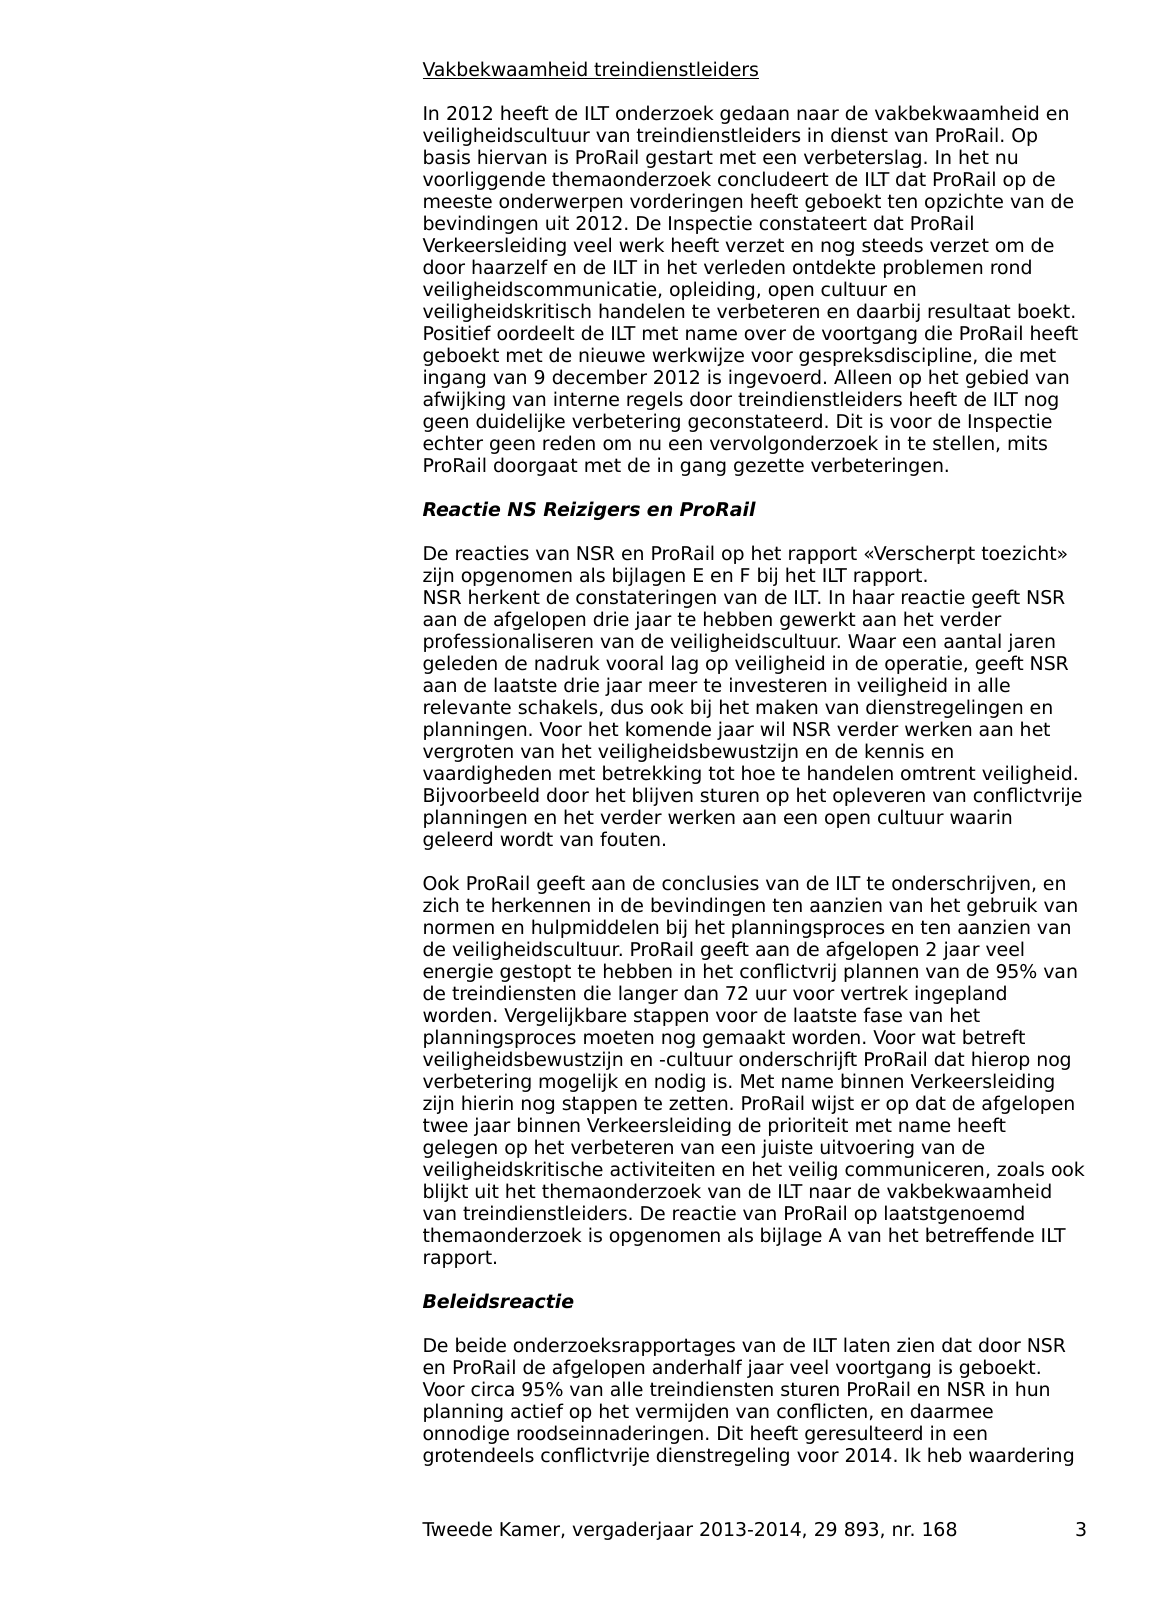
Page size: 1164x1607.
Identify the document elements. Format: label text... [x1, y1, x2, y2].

text NSR herkent de constateringen van de ILT. In haar reactie geeft NSR aan de afgelopen drie jaar te hebben gewerkt aan het verder professionaliseren van de veiligheidscultuur. Waar een aantal jaren geleden de nadruk vooral lag op veiligheid in de operatie, geeft NSR aan de laatste drie jaar meer te investeren in veiligheid in alle relevante schakels, dus ook bij het maken van dienstregelingen en planningen. Voor het komende jaar wil NSR verder werken aan het vergroten van het veiligheidsbewustzijn en de kennis en vaardigheden met betrekking tot hoe te handelen omtrent veiligheid. Bijvoorbeeld door het blijven sturen op het opleveren van conflictvrije planningen en het verder werken aan een open cultuur waarin geleerd wordt van fouten. [422, 587, 1087, 851]
text De reacties van NSR en ProRail op het rapport «Verscherpt toezicht» zijn opgenomen als bijlagen E en F bij het ILT rapport. [422, 543, 1087, 587]
text In 2012 heeft de ILT onderzoek gedaan naar de vakbekwaamheid en veiligheidscultuur van treindienstleiders in dienst van ProRail. Op basis hiervan is ProRail gestart met een verbeterslag. In het nu voorliggende themaonderzoek concludeert de ILT dat ProRail op de meeste onderwerpen vorderingen heeft geboekt ten opzichte van de bevindingen uit 2012. De Inspectie constateert dat ProRail Verkeersleiding veel werk heeft verzet en nog steeds verzet om de door haarzelf en de ILT in het verleden ontdekte problemen rond veiligheidscommunicatie, opleiding, open cultuur en veiligheidskritisch handelen te verbeteren en daarbij resultaat boekt. Positief oordeelt de ILT met name over de voortgang die ProRail heeft geboekt met de nieuwe werkwijze voor gespreksdiscipline, die met ingang van 9 december 2012 is ingevoerd. Alleen op het gebied van afwijking van interne regels door treindienstleiders heeft de ILT nog geen duidelijke verbetering geconstateerd. Dit is voor de Inspectie echter geen reden om nu een vervolgonderzoek in te stellen, mits ProRail doorgaat met de in gang gezette verbeteringen. [422, 103, 1087, 477]
subtitle Vakbekwaamheid treindienstleiders [422, 59, 1087, 81]
subtitle Beleidsreactie [422, 1291, 1087, 1313]
subtitle Reactie NS Reizigers en ProRail [422, 499, 1087, 521]
text De beide onderzoeksrapportages van de ILT laten zien dat door NSR en ProRail de afgelopen anderhalf jaar veel voortgang is geboekt. Voor circa 95% van alle treindiensten sturen ProRail en NSR in hun planning actief op het vermijden van conflicten, en daarmee onnodige roodseinnaderingen. Dit heeft geresulteerd in een grotendeels conflictvrije dienstregeling voor 2014. Ik heb waardering [422, 1335, 1087, 1467]
text Ook ProRail geeft aan de conclusies van de ILT te onderschrijven, en zich te herkennen in de bevindingen ten aanzien van het gebruik van normen en hulpmiddelen bij het planningsproces en ten aanzien van de veiligheidscultuur. ProRail geeft aan de afgelopen 2 jaar veel energie gestopt te hebben in het conflictvrij plannen van de 95% van de treindiensten die langer dan 72 uur voor vertrek ingepland worden. Vergelijkbare stappen voor de laatste fase van het planningsproces moeten nog gemaakt worden. Voor wat betreft veiligheidsbewustzijn en -cultuur onderschrijft ProRail dat hierop nog verbetering mogelijk en nodig is. Met name binnen Verkeersleiding zijn hierin nog stappen te zetten. ProRail wijst er op dat de afgelopen twee jaar binnen Verkeersleiding de prioriteit met name heeft gelegen op het verbeteren van een juiste uitvoering van de veiligheidskritische activiteiten en het veilig communiceren, zoals ook blijkt uit het themaonderzoek van de ILT naar de vakbekwaamheid van treindienstleiders. De reactie van ProRail op laatstgenoemd themaonderzoek is opgenomen als bijlage A van het betreffende ILT rapport. [422, 873, 1087, 1269]
